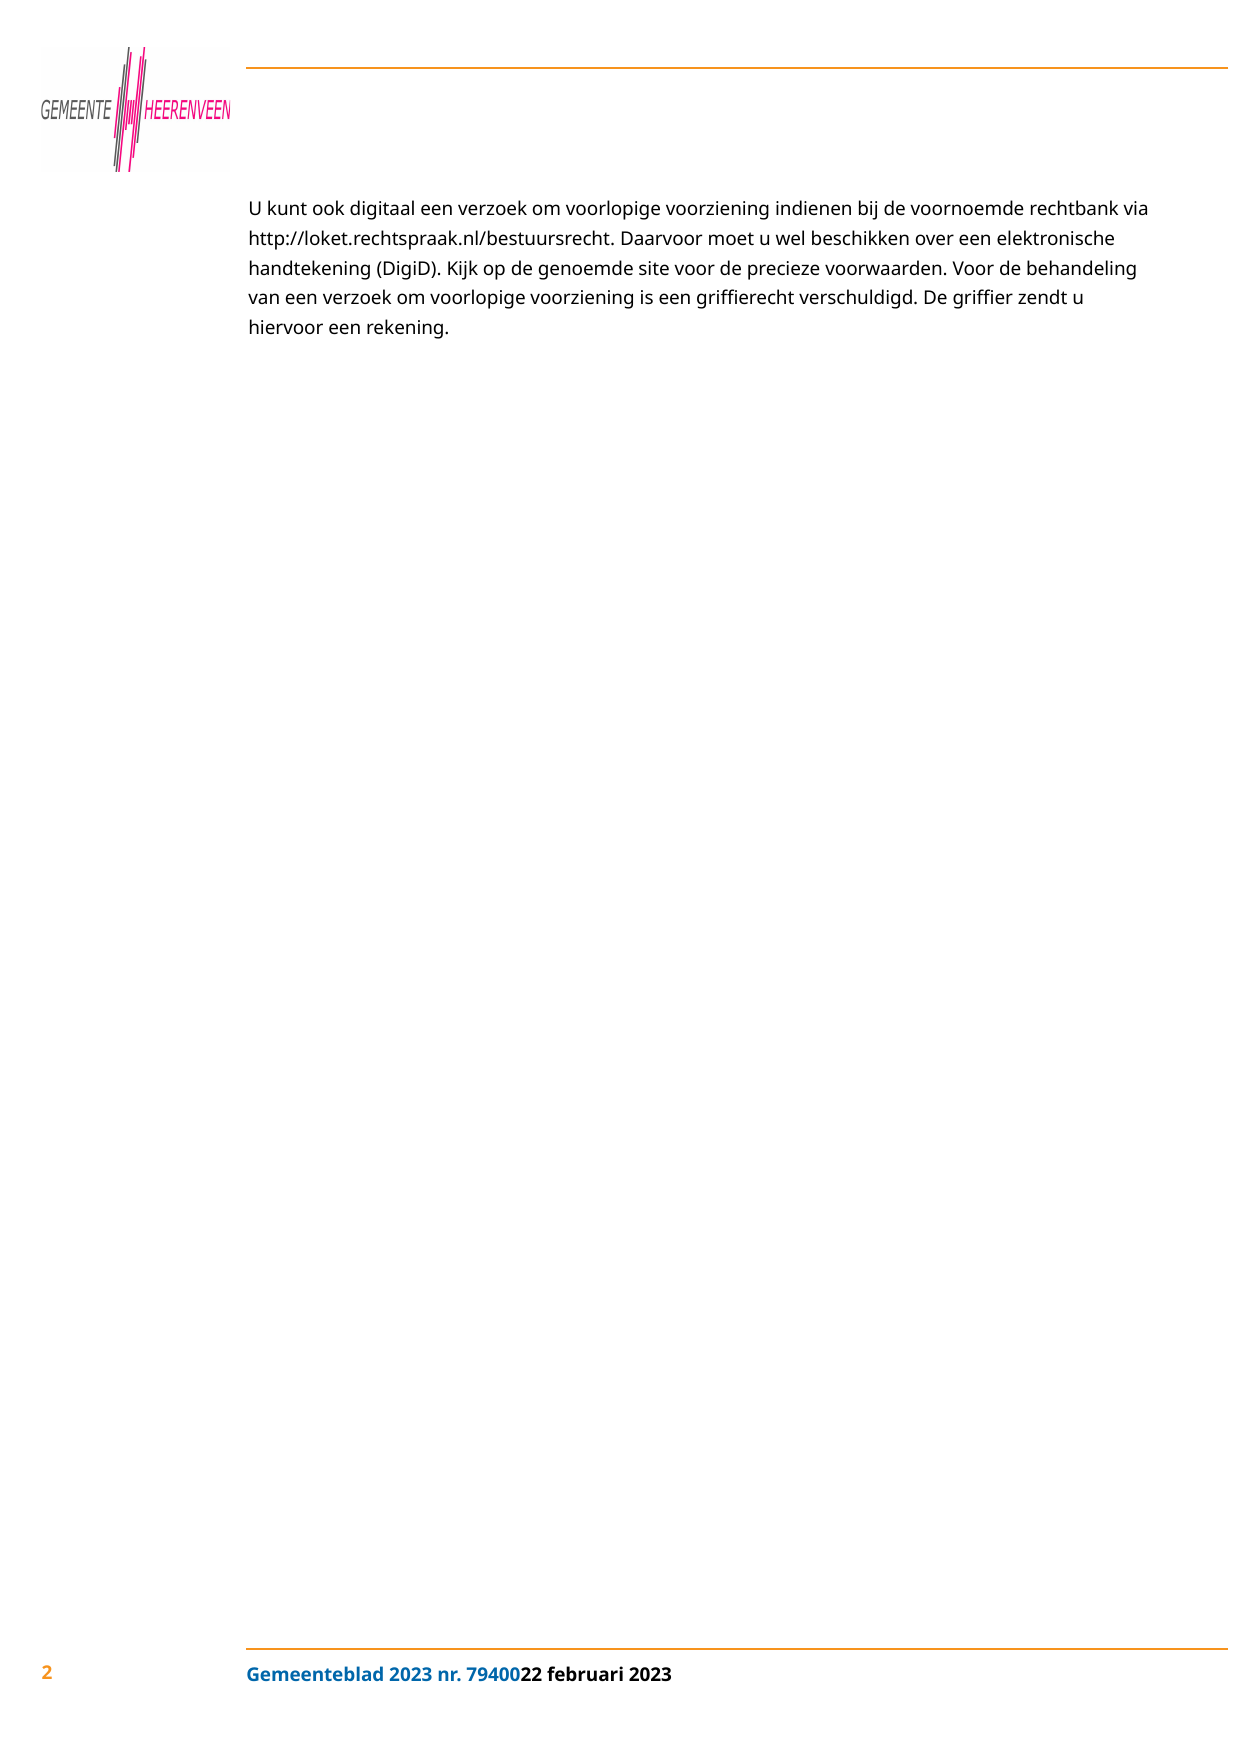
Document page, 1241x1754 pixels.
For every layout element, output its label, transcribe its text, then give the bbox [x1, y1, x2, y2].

picture [41, 47, 231, 172]
text U kunt ook digitaal een verzoek om voorlopige voorziening indienen bij de voornoemde rechtbank via http://loket.rechtspraak.nl/bestuursrecht. Daarvoor moet u wel beschikken over een elektronische handtekening (DigiD). Kijk op de genoemde site voor de precieze voorwaarden. Voor de behandeling van een verzoek om voorlopige voorziening is een griffierecht verschuldigd. De griffier zendt u hiervoor een rekening. [248, 196, 1152, 340]
